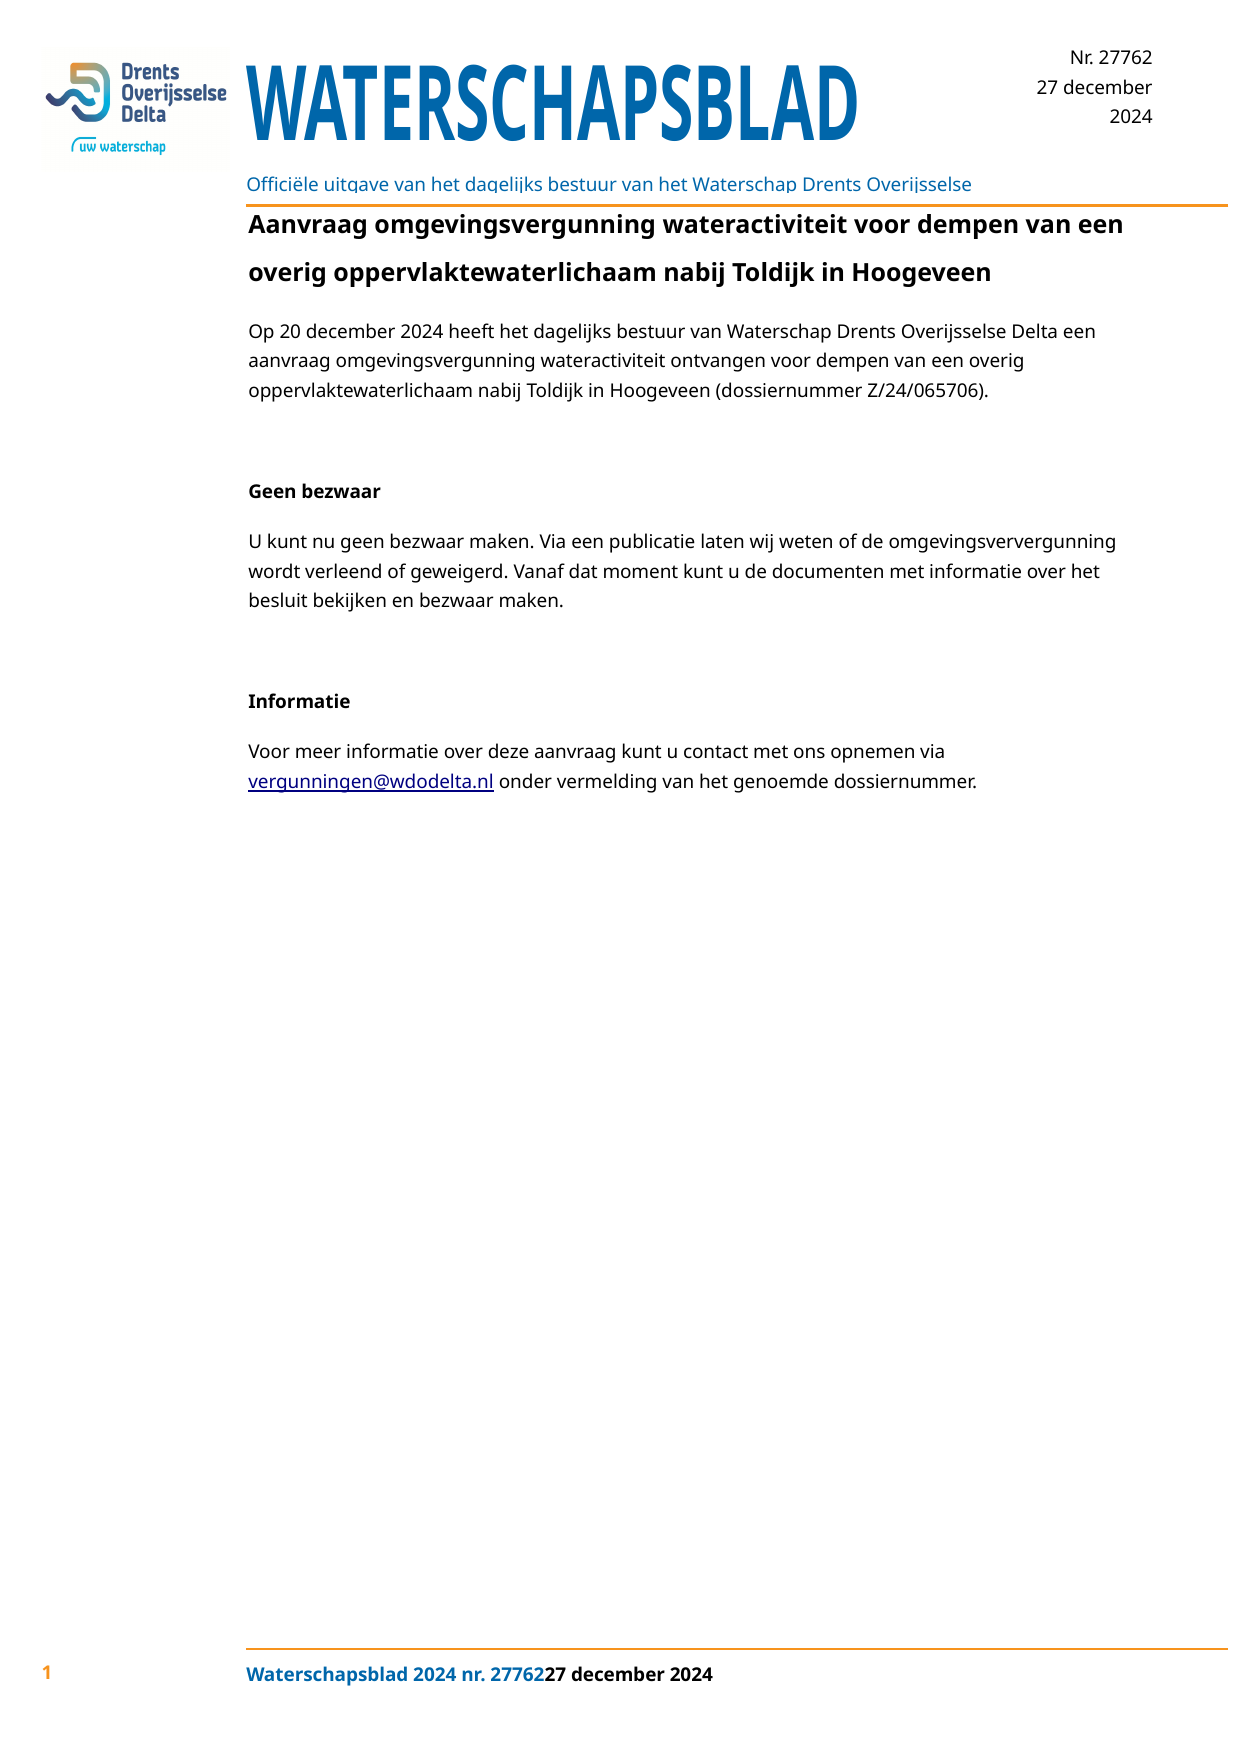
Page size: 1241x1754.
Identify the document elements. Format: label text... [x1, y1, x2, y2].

text Informatie [248, 688, 1152, 714]
text Op 20 december 2024 heeft het dagelijks bestuur van Waterschap Drents Overijsselse Delta een aanvraag omgevingsvergunning wateractiviteit ontvangen voor dempen van een overig oppervlaktewaterlichaam nabij Toldijk in Hoogeveen (dossiernummer Z/24/065706). [248, 318, 1152, 403]
text Voor meer informatie over deze aanvraag kunt u contact met ons opnemen via vergunningen@wdodelta.nl onder vermelding van het genoemde dossiernummer. [248, 739, 1152, 794]
text U kunt nu geen bezwaar maken. Via een publicatie laten wij weten of de omgevingsververgunning wordt verleend of geweigerd. Vanaf dat moment kunt u de documenten met informatie over het besluit bekijken en bezwaar maken. [248, 528, 1152, 613]
text Aanvraag omgevingsvergunning wateractiviteit voor dempen van een overig oppervlaktewaterlichaam nabij Toldijk in Hoogeveen [248, 207, 1152, 288]
picture [41, 47, 231, 172]
text Geen bezwaar [248, 478, 1152, 504]
